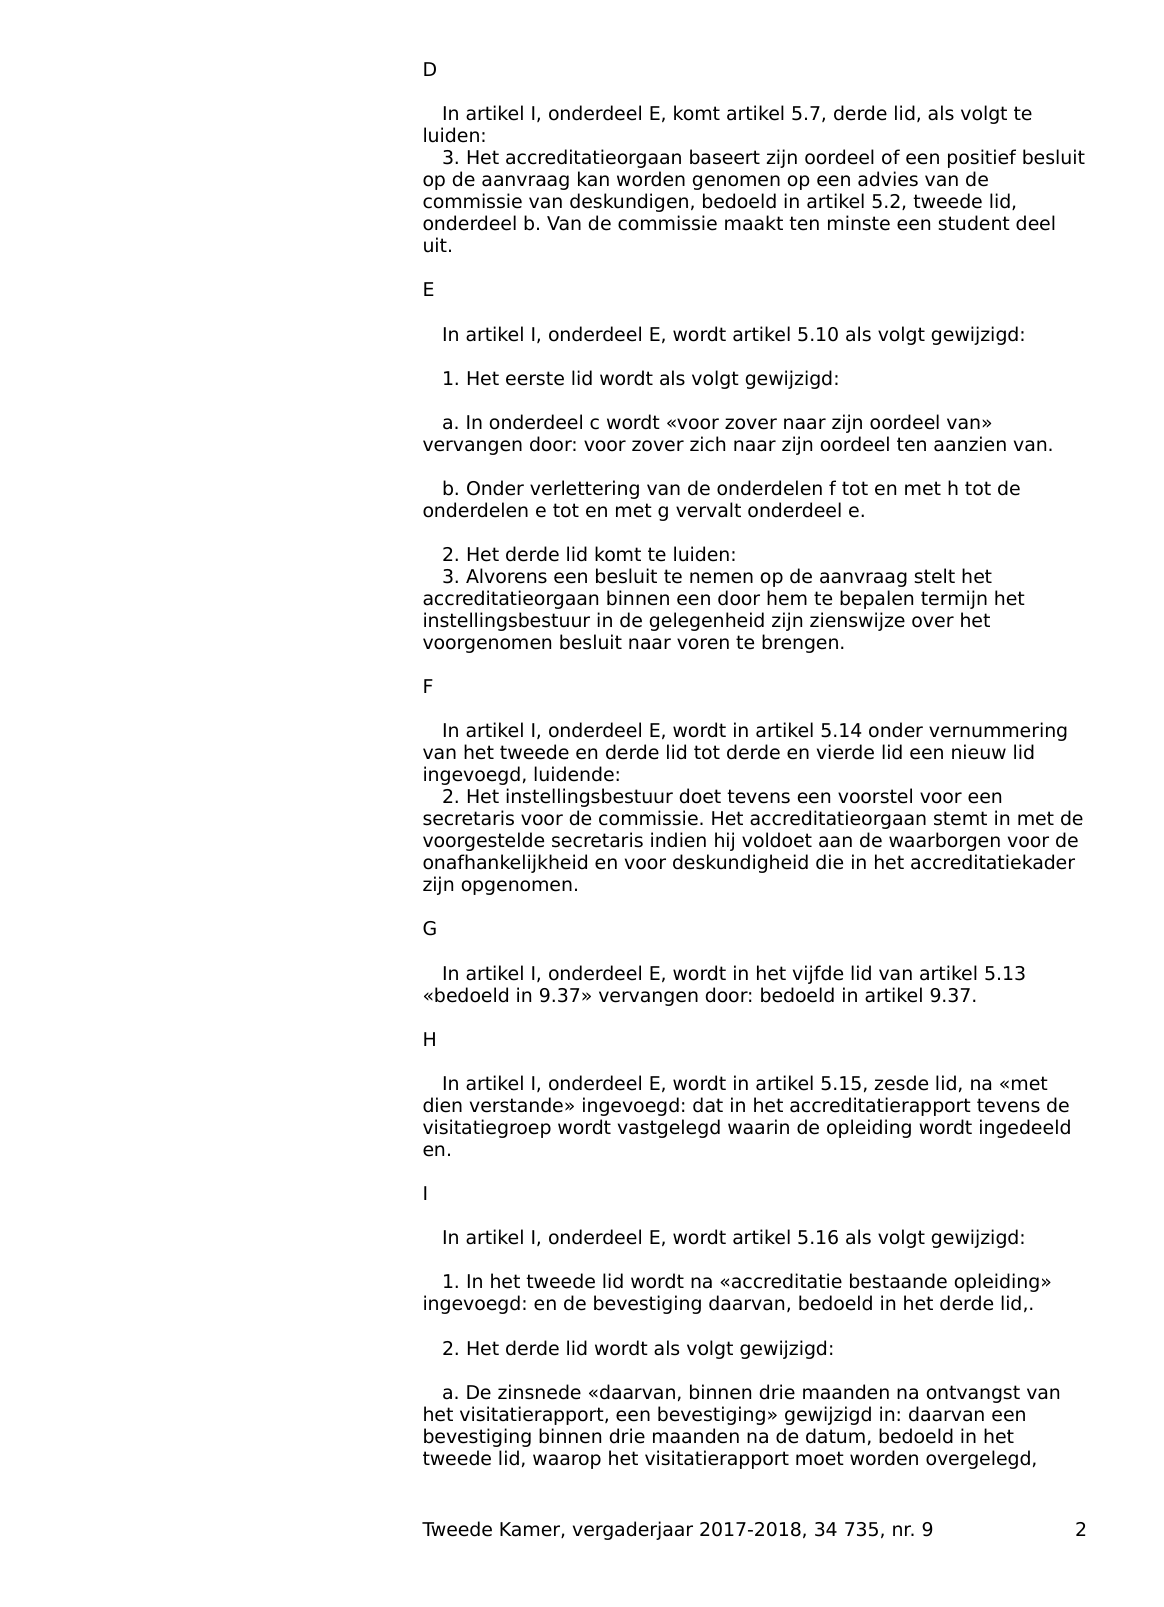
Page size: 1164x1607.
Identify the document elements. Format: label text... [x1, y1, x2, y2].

text 3. Het accreditatieorgaan baseert zijn oordeel of een positief besluit op de aanvraag kan worden genomen op een advies van de commissie van deskundigen, bedoeld in artikel 5.2, tweede lid, onderdeel b. Van de commissie maakt ten minste een student deel uit. [422, 147, 1087, 257]
text 1. In het tweede lid wordt na «accreditatie bestaande opleiding» ingevoegd: en de bevestiging daarvan, bedoeld in het derde lid,. [422, 1271, 1087, 1315]
text 3. Alvorens een besluit te nemen op de aanvraag stelt het accreditatieorgaan binnen een door hem te bepalen termijn het instellingsbestuur in de gelegenheid zijn zienswijze over het voorgenomen besluit naar voren te brengen. [422, 566, 1087, 654]
text In artikel I, onderdeel E, wordt artikel 5.10 als volgt gewijzigd: [422, 323, 1087, 345]
subtitle I [422, 1183, 1087, 1205]
text 2. Het derde lid wordt als volgt gewijzigd: [422, 1337, 1087, 1359]
text In artikel I, onderdeel E, wordt artikel 5.16 als volgt gewijzigd: [422, 1227, 1087, 1249]
text In artikel I, onderdeel E, komt artikel 5.7, derde lid, als volgt te luiden: [422, 103, 1087, 147]
subtitle H [422, 1029, 1087, 1051]
subtitle G [422, 918, 1087, 940]
text 1. Het eerste lid wordt als volgt gewijzigd: [422, 368, 1087, 389]
text a. De zinsnede «daarvan, binnen drie maanden na ontvangst van het visitatierapport, een bevestiging» gewijzigd in: daarvan een bevestiging binnen drie maanden na de datum, bedoeld in het tweede lid, waarop het visitatierapport moet worden overgelegd, [422, 1382, 1087, 1469]
text 2. Het derde lid komt te luiden: [422, 544, 1087, 566]
text a. In onderdeel c wordt «voor zover naar zijn oordeel van» vervangen door: voor zover zich naar zijn oordeel ten aanzien van. [422, 412, 1087, 456]
text b. Onder verlettering van de onderdelen f tot en met h tot de onderdelen e tot en met g vervalt onderdeel e. [422, 478, 1087, 522]
text In artikel I, onderdeel E, wordt in het vijfde lid van artikel 5.13 «bedoeld in 9.37» vervangen door: bedoeld in artikel 9.37. [422, 962, 1087, 1006]
text In artikel I, onderdeel E, wordt in artikel 5.15, zesde lid, na «met dien verstande» ingevoegd: dat in het accreditatierapport tevens de visitatiegroep wordt vastgelegd waarin de opleiding wordt ingedeeld en. [422, 1073, 1087, 1161]
subtitle F [422, 676, 1087, 698]
subtitle D [422, 59, 1087, 81]
text 2. Het instellingsbestuur doet tevens een voorstel voor een secretaris voor de commissie. Het accreditatieorgaan stemt in met de voorgestelde secretaris indien hij voldoet aan de waarborgen voor de onafhankelijkheid en voor deskundigheid die in het accreditatiekader zijn opgenomen. [422, 786, 1087, 896]
text In artikel I, onderdeel E, wordt in artikel 5.14 onder vernummering van het tweede en derde lid tot derde en vierde lid een nieuw lid ingevoegd, luidende: [422, 720, 1087, 786]
subtitle E [422, 279, 1087, 301]
